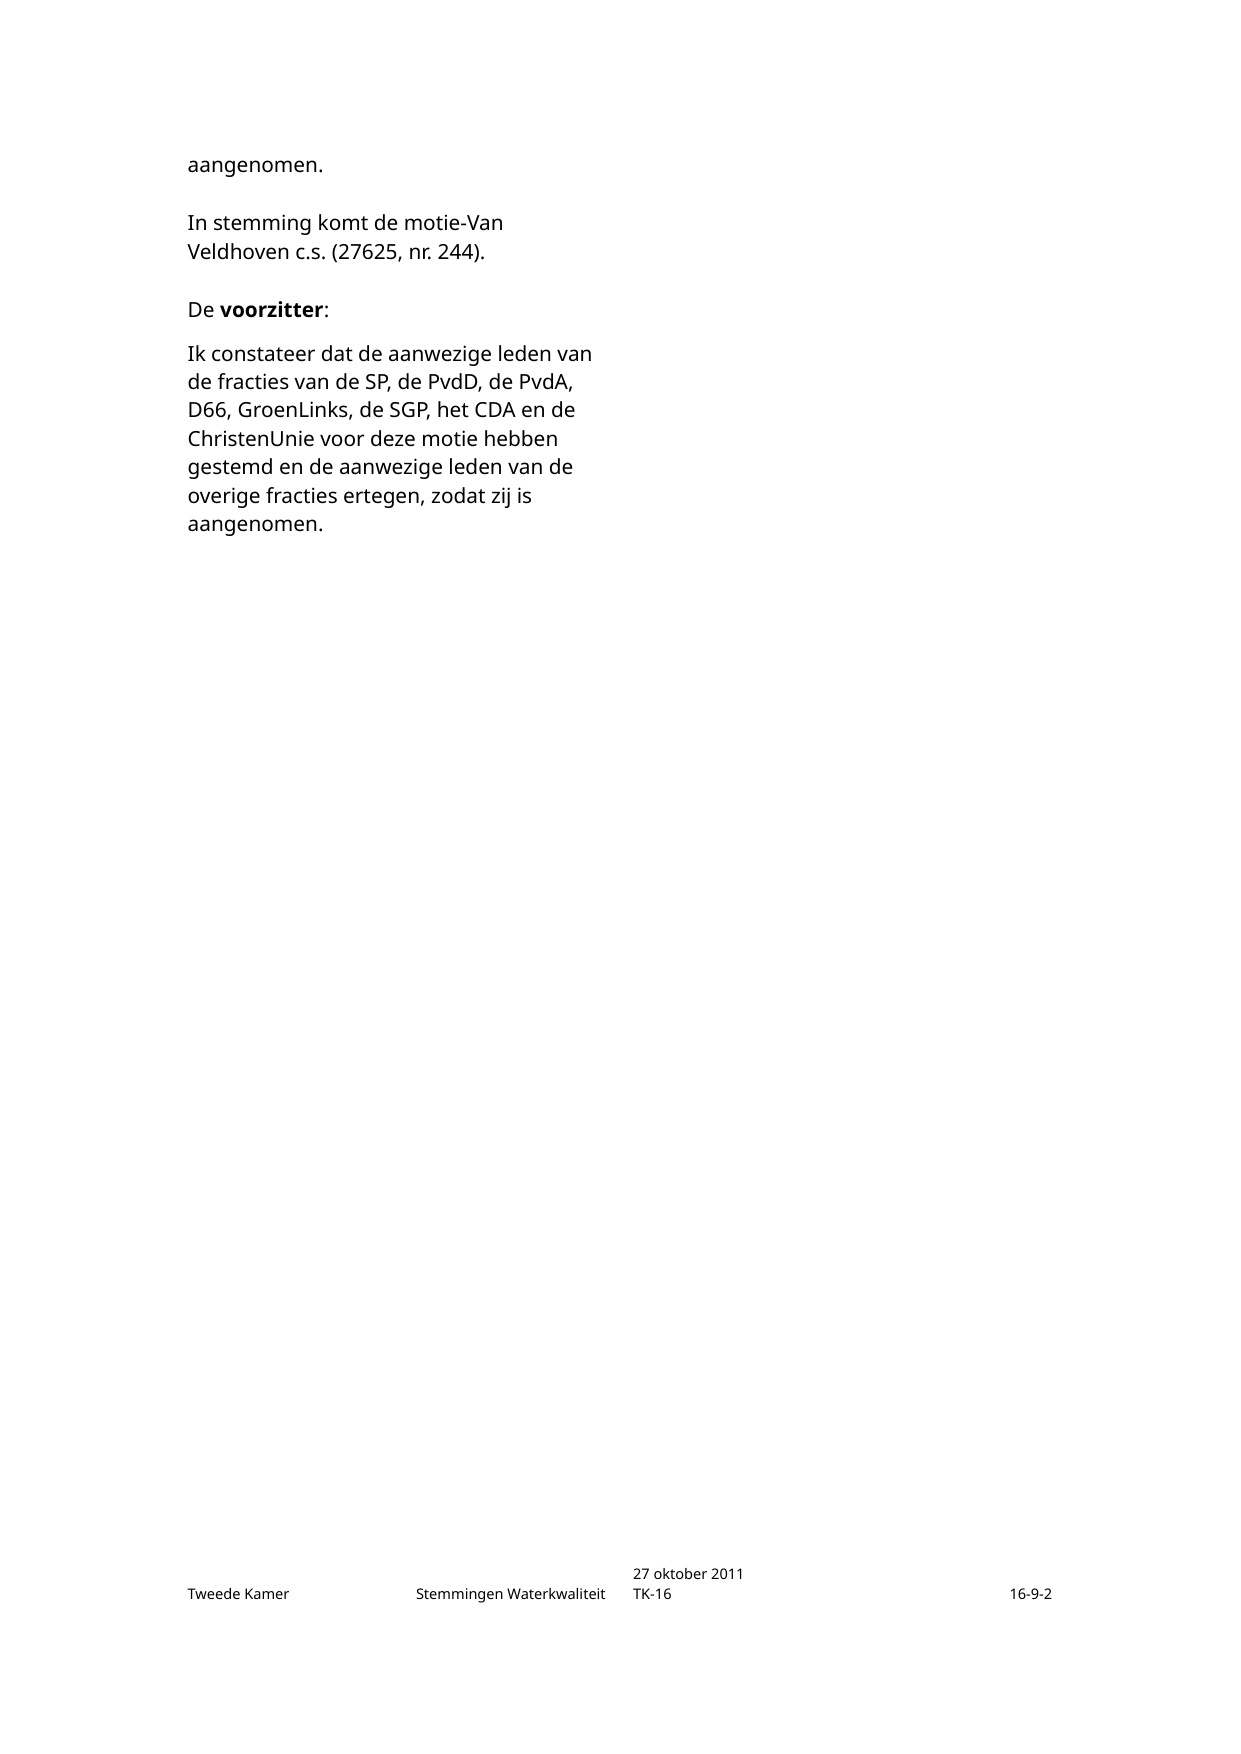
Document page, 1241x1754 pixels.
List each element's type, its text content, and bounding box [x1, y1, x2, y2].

text Ik constateer dat de aanwezige leden van de fracties van de SP, de PvdD, de PvdA, D66, GroenLinks, de SGP, het CDA en de ChristenUnie voor deze motie hebben gestemd en de aanwezige leden van de overige fracties ertegen, zodat zij is aangenomen. [187, 339, 605, 538]
text aangenomen. [187, 150, 605, 178]
text De voorzitter: [187, 295, 605, 324]
text In stemming komt de motie-Van Veldhoven c.s. (27625, nr. 244). [187, 208, 605, 265]
